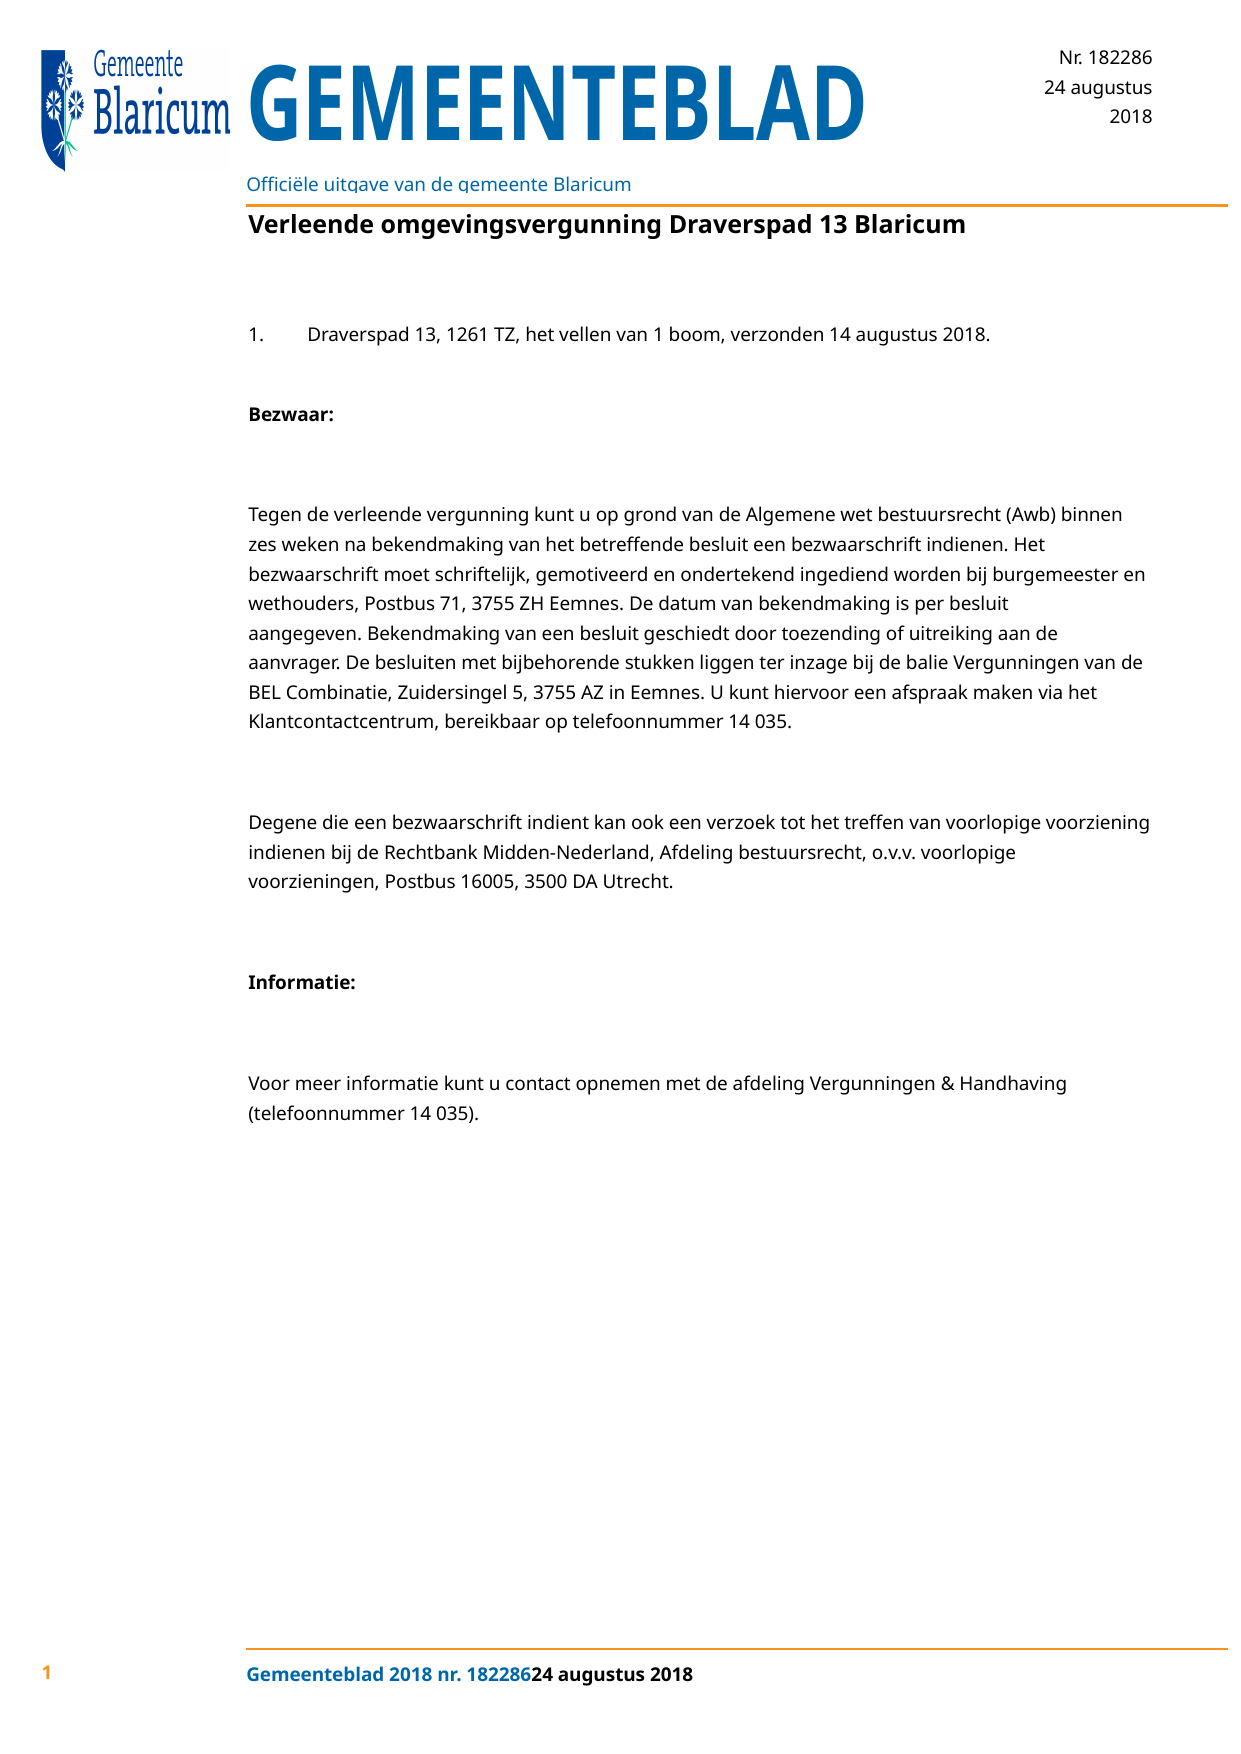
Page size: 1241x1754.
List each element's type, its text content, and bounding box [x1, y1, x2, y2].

text Bezwaar: [248, 401, 1152, 426]
text Degene die een bezwaarschrift indient kan ook een verzoek tot het treffen van voorlopige voorziening indienen bij de Rechtbank Midden-Nederland, Afdeling bestuursrecht, o.v.v. voorlopige voorzieningen, Postbus 16005, 3500 DA Utrecht. [248, 809, 1152, 894]
list Draverspad 13, 1261 TZ, het vellen van 1 boom, verzonden 14 augustus 2018. [248, 321, 1152, 346]
text Voor meer informatie kunt u contact opnemen met de afdeling Vergunningen & Handhaving (telefoonnummer 14 035). [248, 1070, 1152, 1126]
picture [41, 47, 231, 172]
text Verleende omgevingsvergunning Draverspad 13 Blaricum [248, 207, 1152, 241]
text Informatie: [248, 969, 1152, 995]
text Tegen de verleende vergunning kunt u op grond van de Algemene wet bestuursrecht (Awb) binnen zes weken na bekendmaking van het betreffende besluit een bezwaarschrift indienen. Het bezwaarschrift moet schriftelijk, gemotiveerd en ondertekend ingediend worden bij burgemeester en wethouders, Postbus 71, 3755 ZH Eemnes. De datum van bekendmaking is per besluit aangegeven. Bekendmaking van een besluit geschiedt door toezending of uitreiking aan de aanvrager. De besluiten met bijbehorende stukken liggen ter inzage bij de balie Vergunningen van de BEL Combinatie, Zuidersingel 5, 3755 AZ in Eemnes. U kunt hiervoor een afspraak maken via het Klantcontactcentrum, bereikbaar op telefoonnummer 14 035. [248, 502, 1152, 734]
